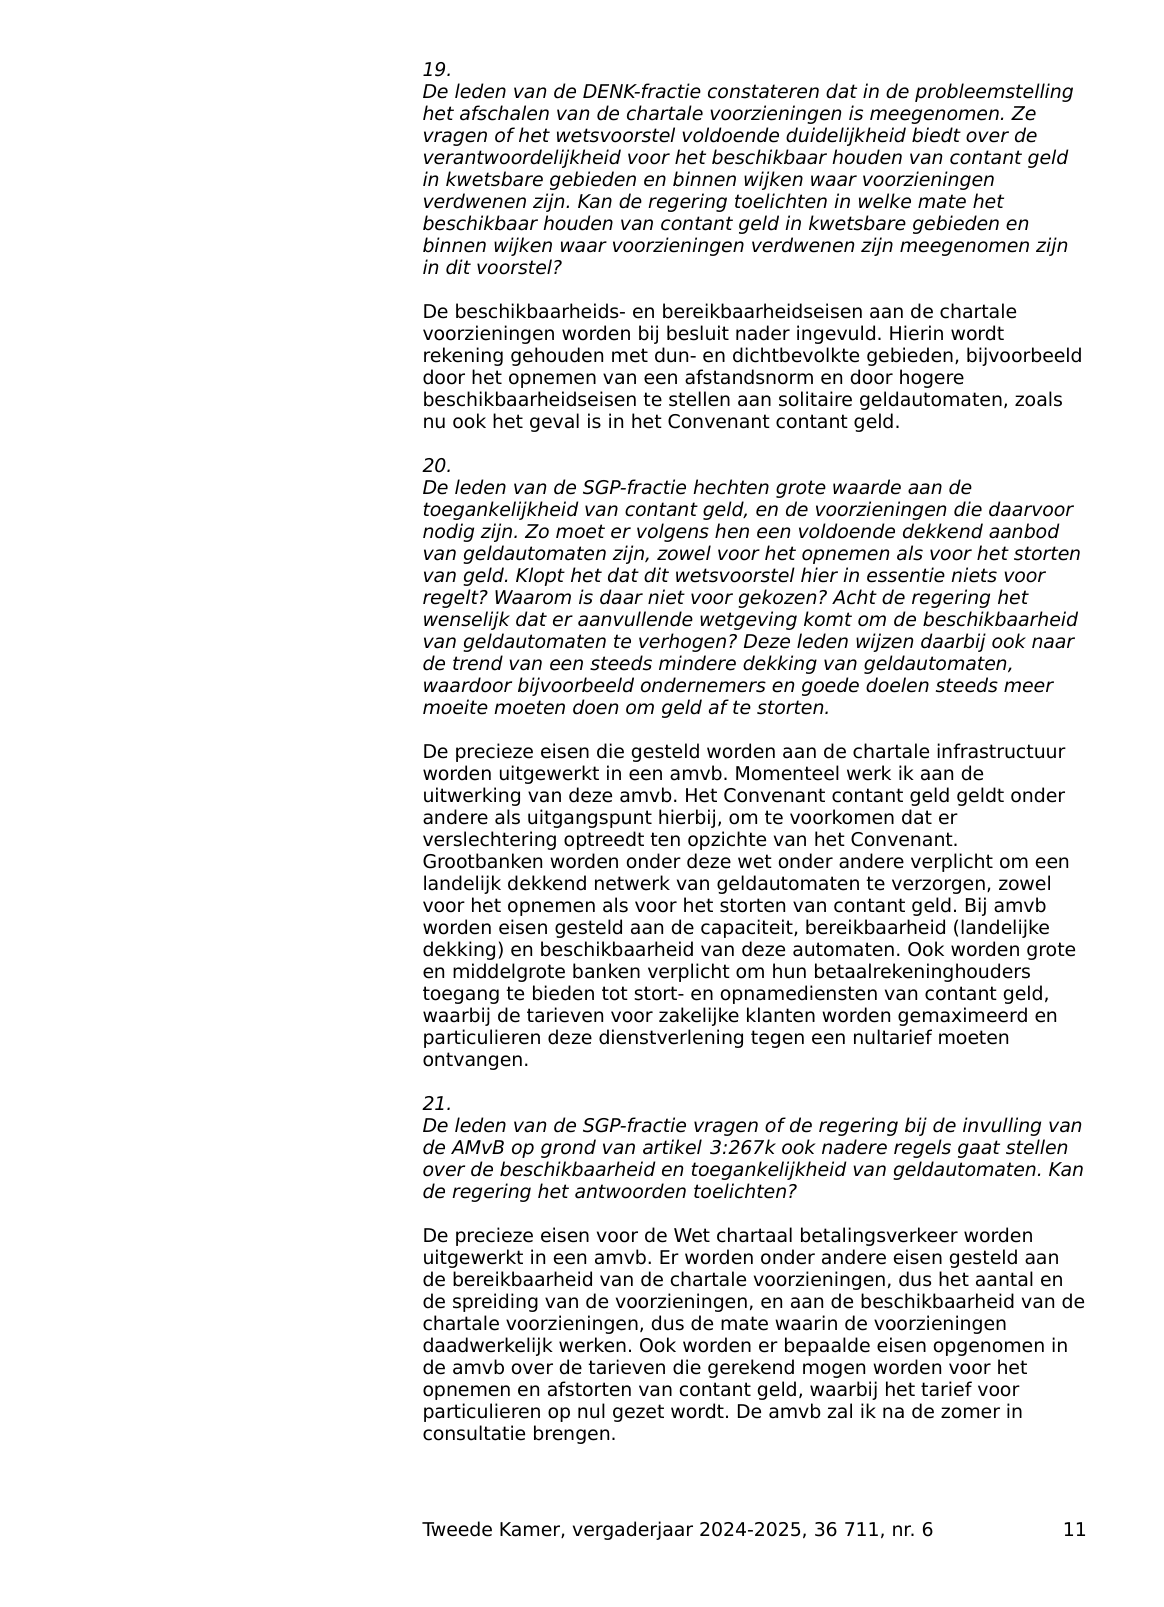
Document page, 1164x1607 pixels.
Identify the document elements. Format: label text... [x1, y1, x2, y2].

text De beschikbaarheids- en bereikbaarheidseisen aan de chartale voorzieningen worden bij besluit nader ingevuld. Hierin wordt rekening gehouden met dun- en dichtbevolkte gebieden, bijvoorbeeld door het opnemen van een afstandsnorm en door hogere beschikbaarheidseisen te stellen aan solitaire geldautomaten, zoals nu ook het geval is in het Convenant contant geld. [422, 301, 1087, 433]
text De leden van de DENK-fractie constateren dat in de probleemstelling het afschalen van de chartale voorzieningen is meegenomen. Ze vragen of het wetsvoorstel voldoende duidelijkheid biedt over de verantwoordelijkheid voor het beschikbaar houden van contant geld in kwetsbare gebieden en binnen wijken waar voorzieningen verdwenen zijn. Kan de regering toelichten in welke mate het beschikbaar houden van contant geld in kwetsbare gebieden en binnen wijken waar voorzieningen verdwenen zijn meegenomen zijn in dit voorstel? [422, 81, 1087, 279]
text De leden van de SGP-fractie vragen of de regering bij de invulling van de AMvB op grond van artikel 3:267k ook nadere regels gaat stellen over de beschikbaarheid en toegankelijkheid van geldautomaten. Kan de regering het antwoorden toelichten? [422, 1115, 1087, 1203]
text De leden van de SGP-fractie hechten grote waarde aan de toegankelijkheid van contant geld, en de voorzieningen die daarvoor nodig zijn. Zo moet er volgens hen een voldoende dekkend aanbod van geldautomaten zijn, zowel voor het opnemen als voor het storten van geld. Klopt het dat dit wetsvoorstel hier in essentie niets voor regelt? Waarom is daar niet voor gekozen? Acht de regering het wenselijk dat er aanvullende wetgeving komt om de beschikbaarheid van geldautomaten te verhogen? Deze leden wijzen daarbij ook naar de trend van een steeds mindere dekking van geldautomaten, waardoor bijvoorbeeld ondernemers en goede doelen steeds meer moeite moeten doen om geld af te storten. [422, 477, 1087, 719]
text 20. [422, 455, 1087, 477]
text 21. [422, 1093, 1087, 1115]
text 19. [422, 59, 1087, 81]
text De precieze eisen die gesteld worden aan de chartale infrastructuur worden uitgewerkt in een amvb. Momenteel werk ik aan de uitwerking van deze amvb. Het Convenant contant geld geldt onder andere als uitgangspunt hierbij, om te voorkomen dat er verslechtering optreedt ten opzichte van het Convenant. Grootbanken worden onder deze wet onder andere verplicht om een landelijk dekkend netwerk van geldautomaten te verzorgen, zowel voor het opnemen als voor het storten van contant geld. Bij amvb worden eisen gesteld aan de capaciteit, bereikbaarheid (landelijke dekking) en beschikbaarheid van deze automaten. Ook worden grote en middelgrote banken verplicht om hun betaalrekeninghouders toegang te bieden tot stort- en opnamediensten van contant geld, waarbij de tarieven voor zakelijke klanten worden gemaximeerd en particulieren deze dienstverlening tegen een nultarief moeten ontvangen. [422, 741, 1087, 1071]
text De precieze eisen voor de Wet chartaal betalingsverkeer worden uitgewerkt in een amvb. Er worden onder andere eisen gesteld aan de bereikbaarheid van de chartale voorzieningen, dus het aantal en de spreiding van de voorzieningen, en aan de beschikbaarheid van de chartale voorzieningen, dus de mate waarin de voorzieningen daadwerkelijk werken. Ook worden er bepaalde eisen opgenomen in de amvb over de tarieven die gerekend mogen worden voor het opnemen en afstorten van contant geld, waarbij het tarief voor particulieren op nul gezet wordt. De amvb zal ik na de zomer in consultatie brengen. [422, 1225, 1087, 1445]
